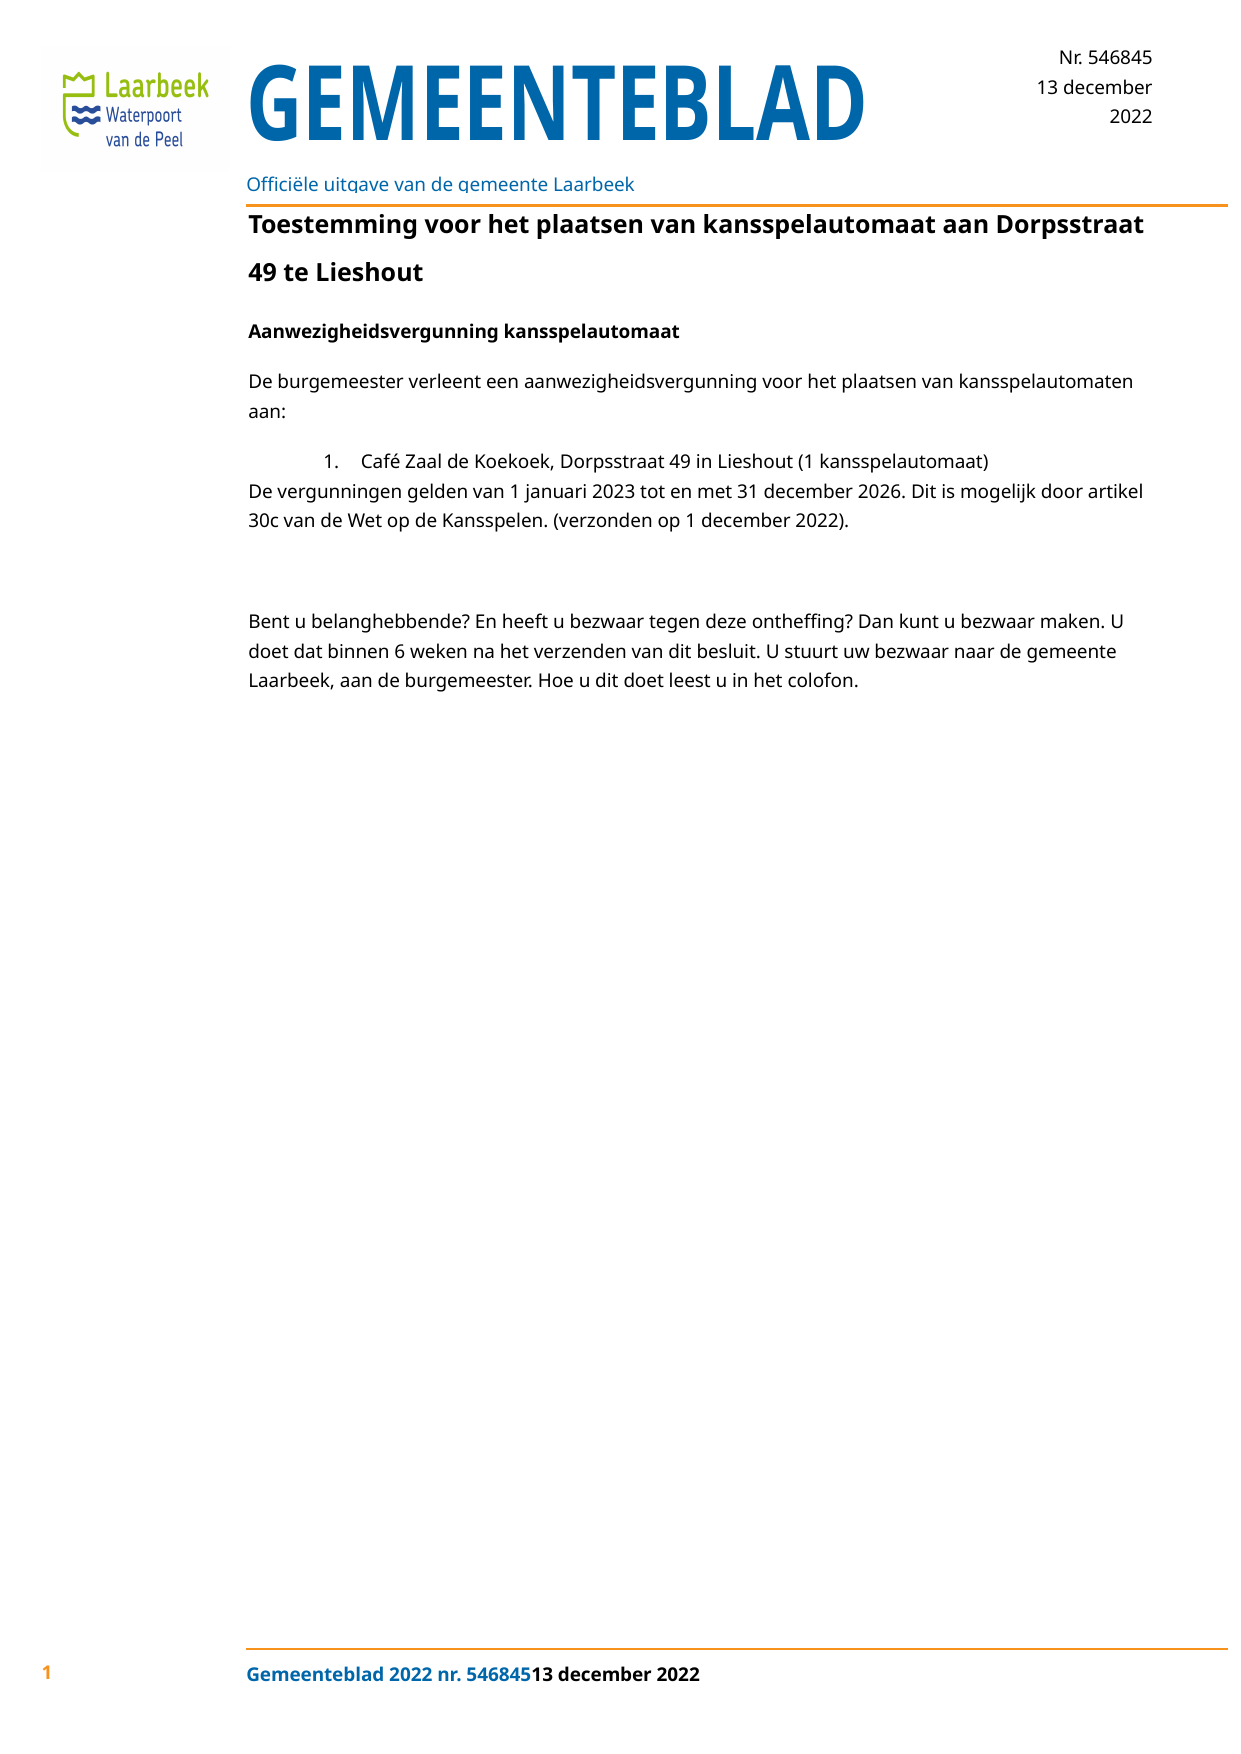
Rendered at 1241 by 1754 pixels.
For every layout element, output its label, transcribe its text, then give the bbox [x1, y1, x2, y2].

list Café Zaal de Koekoek, Dorpsstraat 49 in Lieshout (1 kansspelautomaat) [323, 448, 1152, 474]
text Toestemming voor het plaatsen van kansspelautomaat aan Dorpsstraat 49 te Lieshout [248, 207, 1152, 288]
text De burgemeester verleent een aanwezigheidsvergunning voor het plaatsen van kansspelautomaten aan: [248, 368, 1152, 424]
text De vergunningen gelden van 1 januari 2023 tot en met 31 december 2026. Dit is mogelijk door artikel 30c van de Wet op de Kansspelen. (verzonden op 1 december 2022). [248, 478, 1152, 533]
text Aanwezigheidsvergunning kansspelautomaat [248, 318, 1152, 344]
picture [41, 47, 231, 172]
text Bent u belanghebbende? En heeft u bezwaar tegen deze ontheffing? Dan kunt u bezwaar maken. U doet dat binnen 6 weken na het verzenden van dit besluit. U stuurt uw bezwaar naar de gemeente Laarbeek, aan de burgemeester. Hoe u dit doet leest u in het colofon. [248, 608, 1152, 693]
